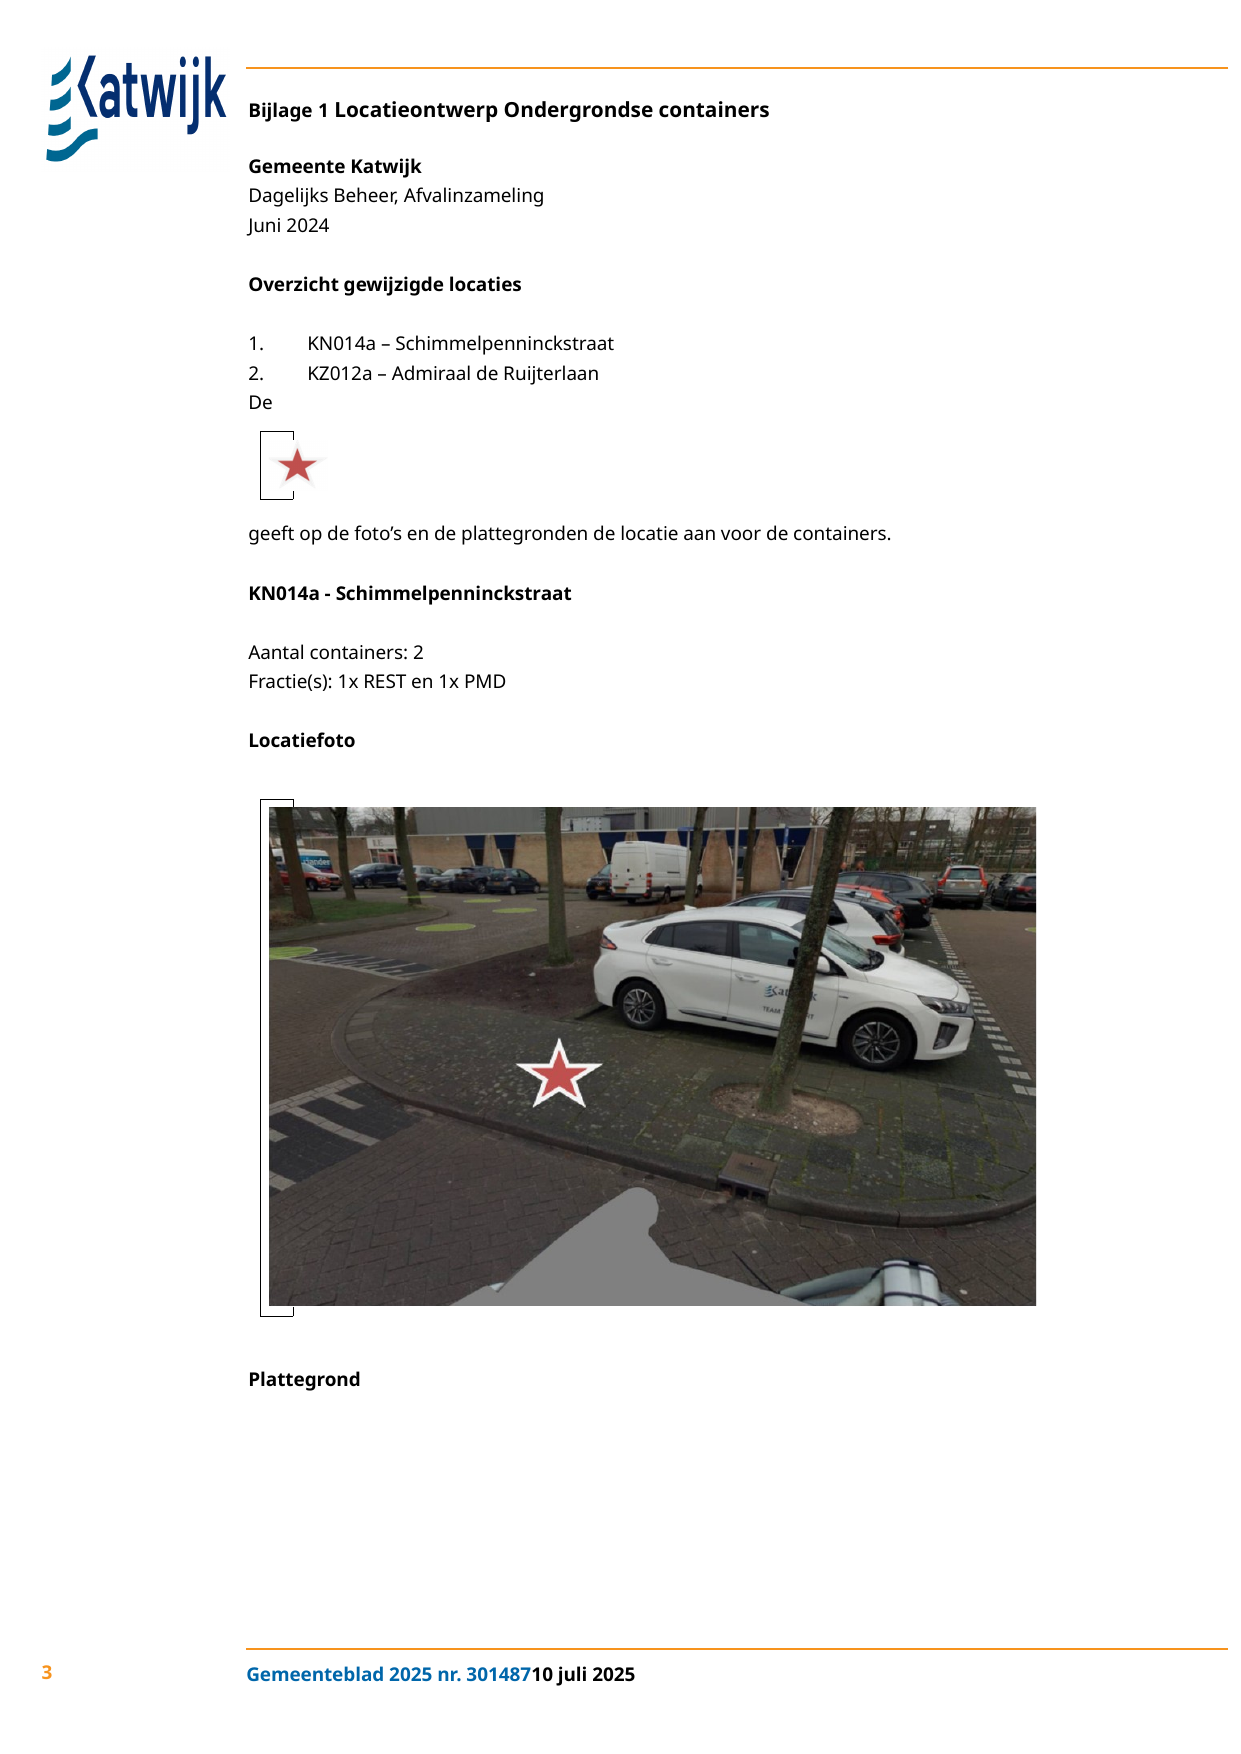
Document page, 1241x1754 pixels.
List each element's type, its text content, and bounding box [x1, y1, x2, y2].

picture [268, 440, 328, 491]
picture [268, 807, 1037, 1307]
text Juni 2024 [248, 212, 1152, 238]
text Bijlage 1 Locatieontwerp Ondergrondse containers [248, 95, 1152, 123]
text Gemeente Katwijk [248, 153, 1152, 179]
list KZ012a – Admiraal de Ruijterlaan [248, 360, 1152, 386]
picture [41, 47, 231, 172]
text Overzicht gewijzigde locaties [248, 271, 1152, 297]
text geeft op de foto’s en de plattegronden de locatie aan voor de containers. [248, 521, 1152, 546]
text Fractie(s): 1x REST en 1x PMD [248, 668, 1152, 694]
text Locatiefoto [248, 728, 1152, 753]
text Plattegrond [248, 1367, 1152, 1392]
text De [248, 389, 1152, 415]
text Dagelijks Beheer, Afvalinzameling [248, 182, 1152, 208]
text KN014a - Schimmelpenninckstraat [248, 580, 1152, 605]
text Aantal containers: 2 [248, 639, 1152, 664]
list KN014a – Schimmelpenninckstraat [248, 330, 1152, 356]
